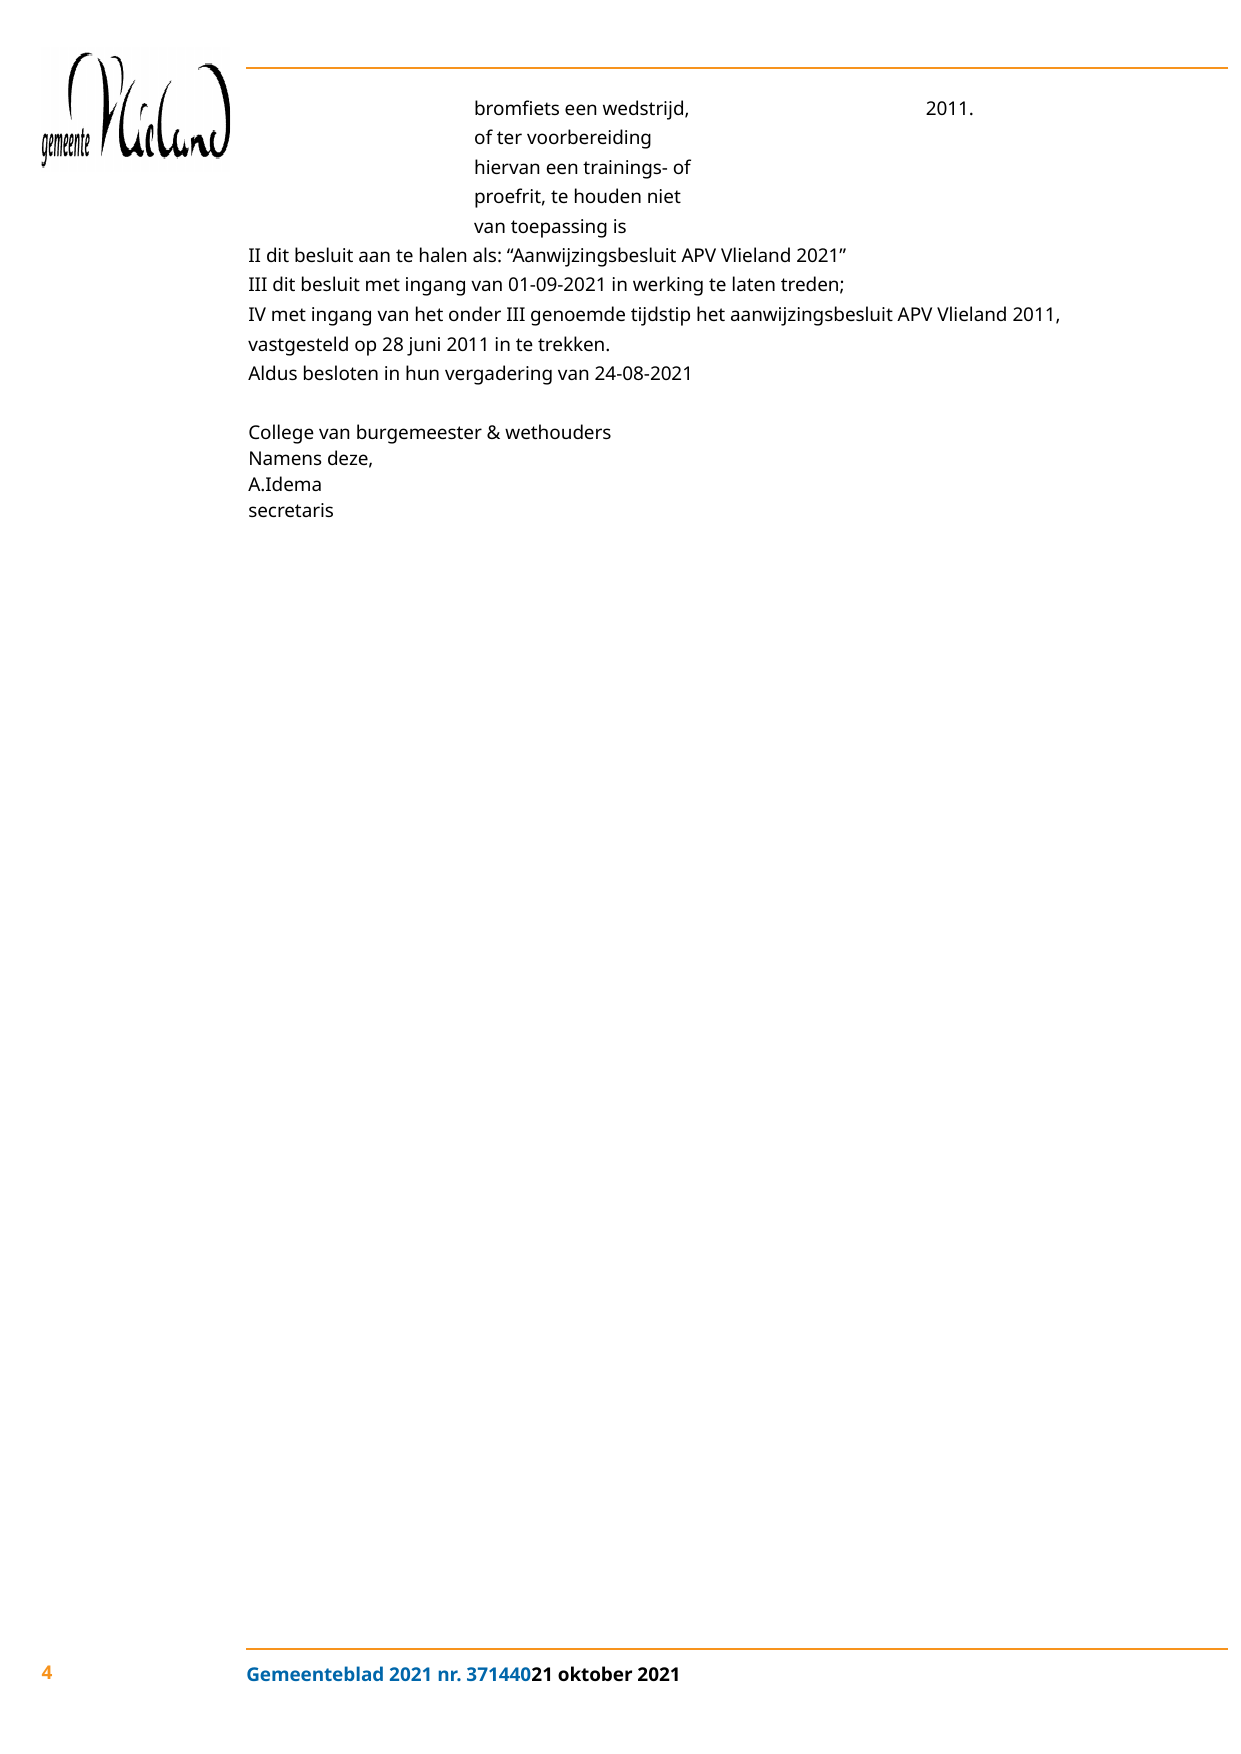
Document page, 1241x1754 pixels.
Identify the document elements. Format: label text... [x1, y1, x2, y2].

text College van burgemeester & wethouders [248, 419, 1152, 445]
table_cell [248, 95, 474, 239]
text IV met ingang van het onder III genoemde tijdstip het aanwijzingsbesluit APV Vlieland 2011, vastgesteld op 28 juni 2011 in te trekken. [248, 301, 1152, 357]
text Namens deze, [248, 445, 1152, 471]
picture [41, 47, 231, 172]
table_cell bromfiets een wedstrijd, of ter voorbereiding hiervan een trainings- of proefrit, te houden niet van toepassing is [474, 95, 700, 239]
table_cell [700, 95, 926, 239]
text secretaris [248, 497, 1152, 522]
text A.Idema [248, 471, 1152, 497]
table_cell 2011. [926, 95, 1152, 239]
text Aldus besloten in hun vergadering van 24-08-2021 [248, 360, 1152, 386]
text III dit besluit met ingang van 01-09-2021 in werking te laten treden; [248, 272, 1152, 297]
text II dit besluit aan te halen als: “Aanwijzingsbesluit APV Vlieland 2021” [248, 242, 1152, 268]
